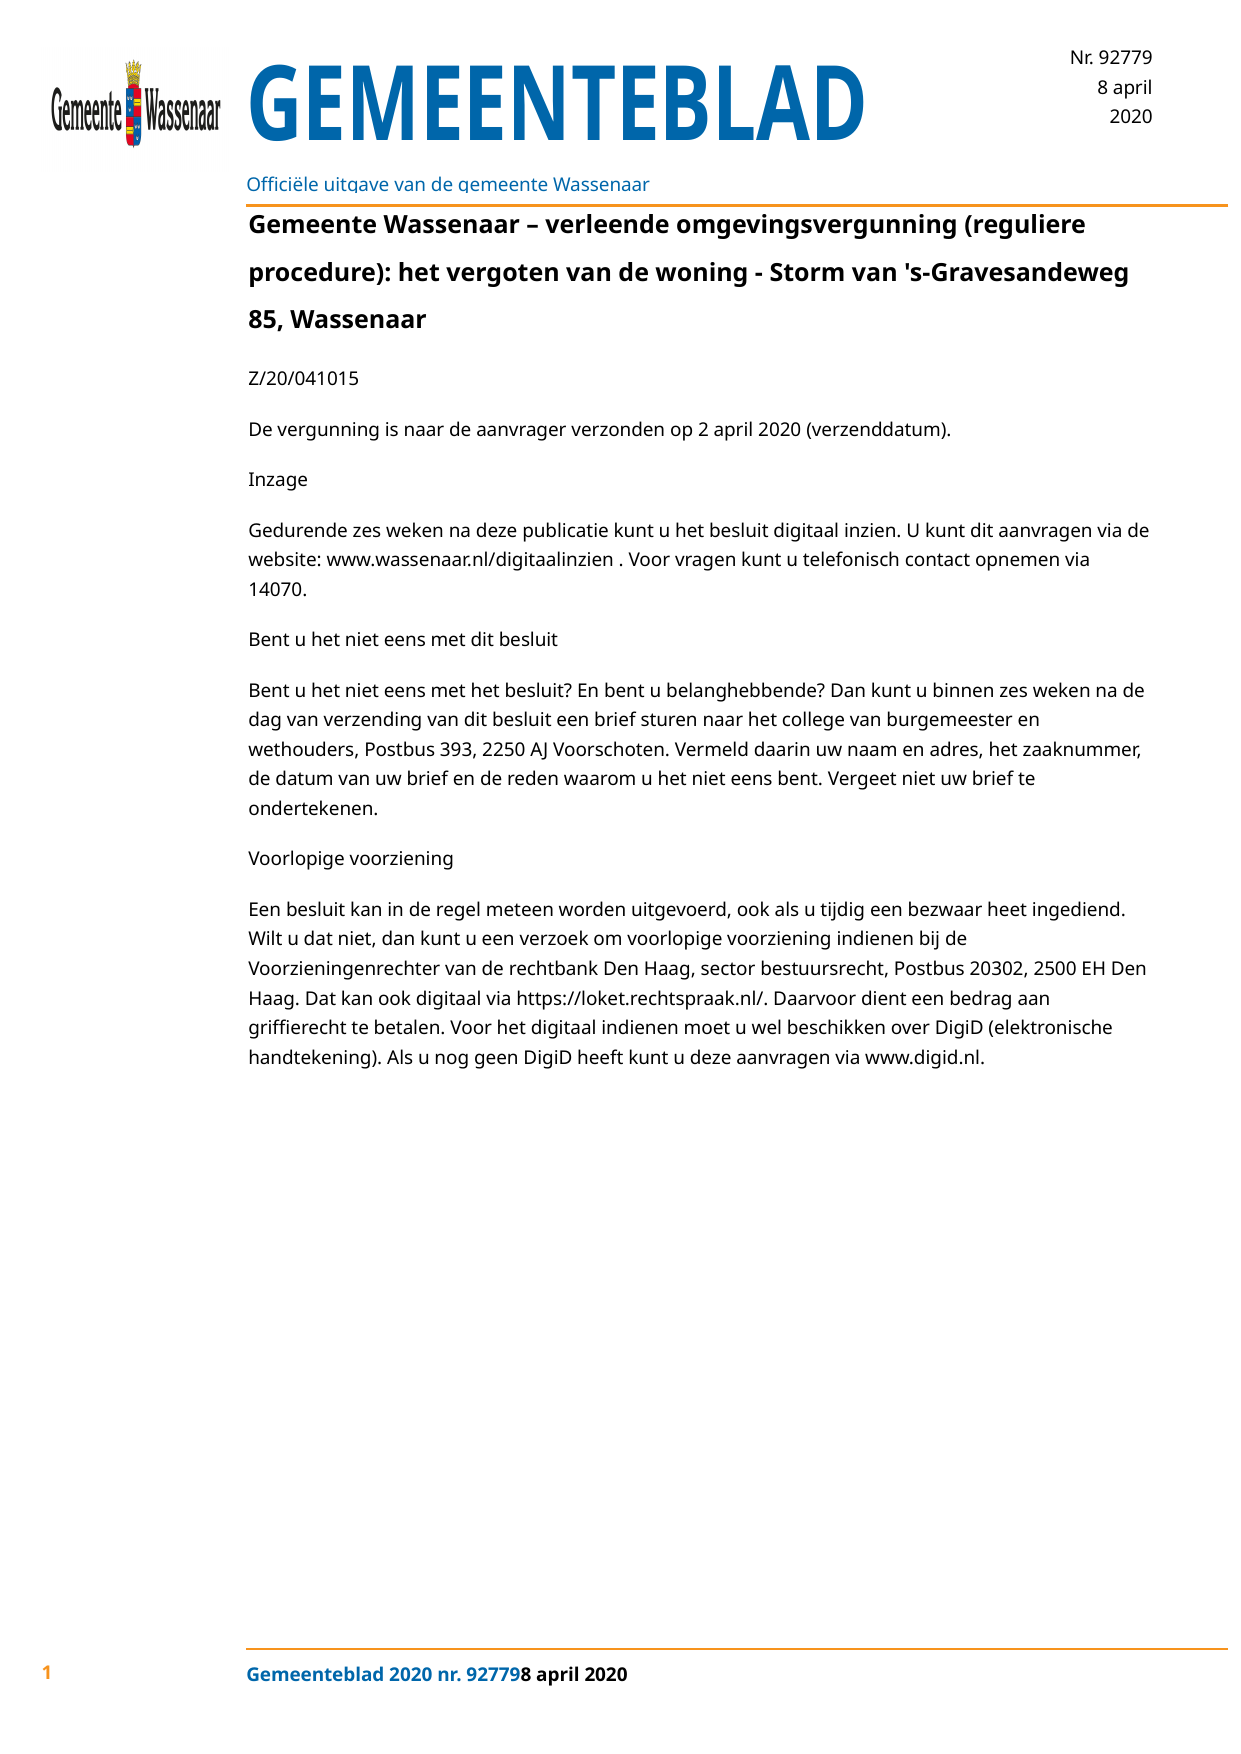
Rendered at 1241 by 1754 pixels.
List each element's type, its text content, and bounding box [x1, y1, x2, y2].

text Inzage [248, 466, 1152, 492]
text Z/20/041015 [248, 366, 1152, 391]
text Gemeente Wassenaar – verleende omgevingsvergunning (reguliere procedure): het vergoten van de woning - Storm van 's-Gravesandeweg 85, Wassenaar [248, 207, 1152, 336]
text Gedurende zes weken na deze publicatie kunt u het besluit digitaal inzien. U kunt dit aanvragen via de website: www.wassenaar.nl/digitaalinzien . Voor vragen kunt u telefonisch contact opnemen via 14070. [248, 517, 1152, 602]
text Bent u het niet eens met het besluit? En bent u belanghebbende? Dan kunt u binnen zes weken na de dag van verzending van dit besluit een brief sturen naar het college van burgemeester en wethouders, Postbus 393, 2250 AJ Voorschoten. Vermeld daarin uw naam en adres, het zaaknummer, de datum van uw brief en de reden waarom u het niet eens bent. Vergeet niet uw brief te ondertekenen. [248, 677, 1152, 821]
text Bent u het niet eens met dit besluit [248, 626, 1152, 652]
text De vergunning is naar de aanvrager verzonden op 2 april 2020 (verzenddatum). [248, 416, 1152, 442]
text Voorlopige voorziening [248, 846, 1152, 871]
text Een besluit kan in de regel meteen worden uitgevoerd, ook als u tijdig een bezwaar heet ingediend. Wilt u dat niet, dan kunt u een verzoek om voorlopige voorziening indienen bij de Voorzieningenrechter van de rechtbank Den Haag, sector bestuursrecht, Postbus 20302, 2500 EH Den Haag. Dat kan ook digitaal via https://loket.rechtspraak.nl/. Daarvoor dient een bedrag aan griffierecht te betalen. Voor het digitaal indienen moet u wel beschikken over DigiD (elektronische handtekening). Als u nog geen DigiD heeft kunt u deze aanvragen via www.digid.nl. [248, 896, 1152, 1069]
picture [41, 47, 231, 172]
